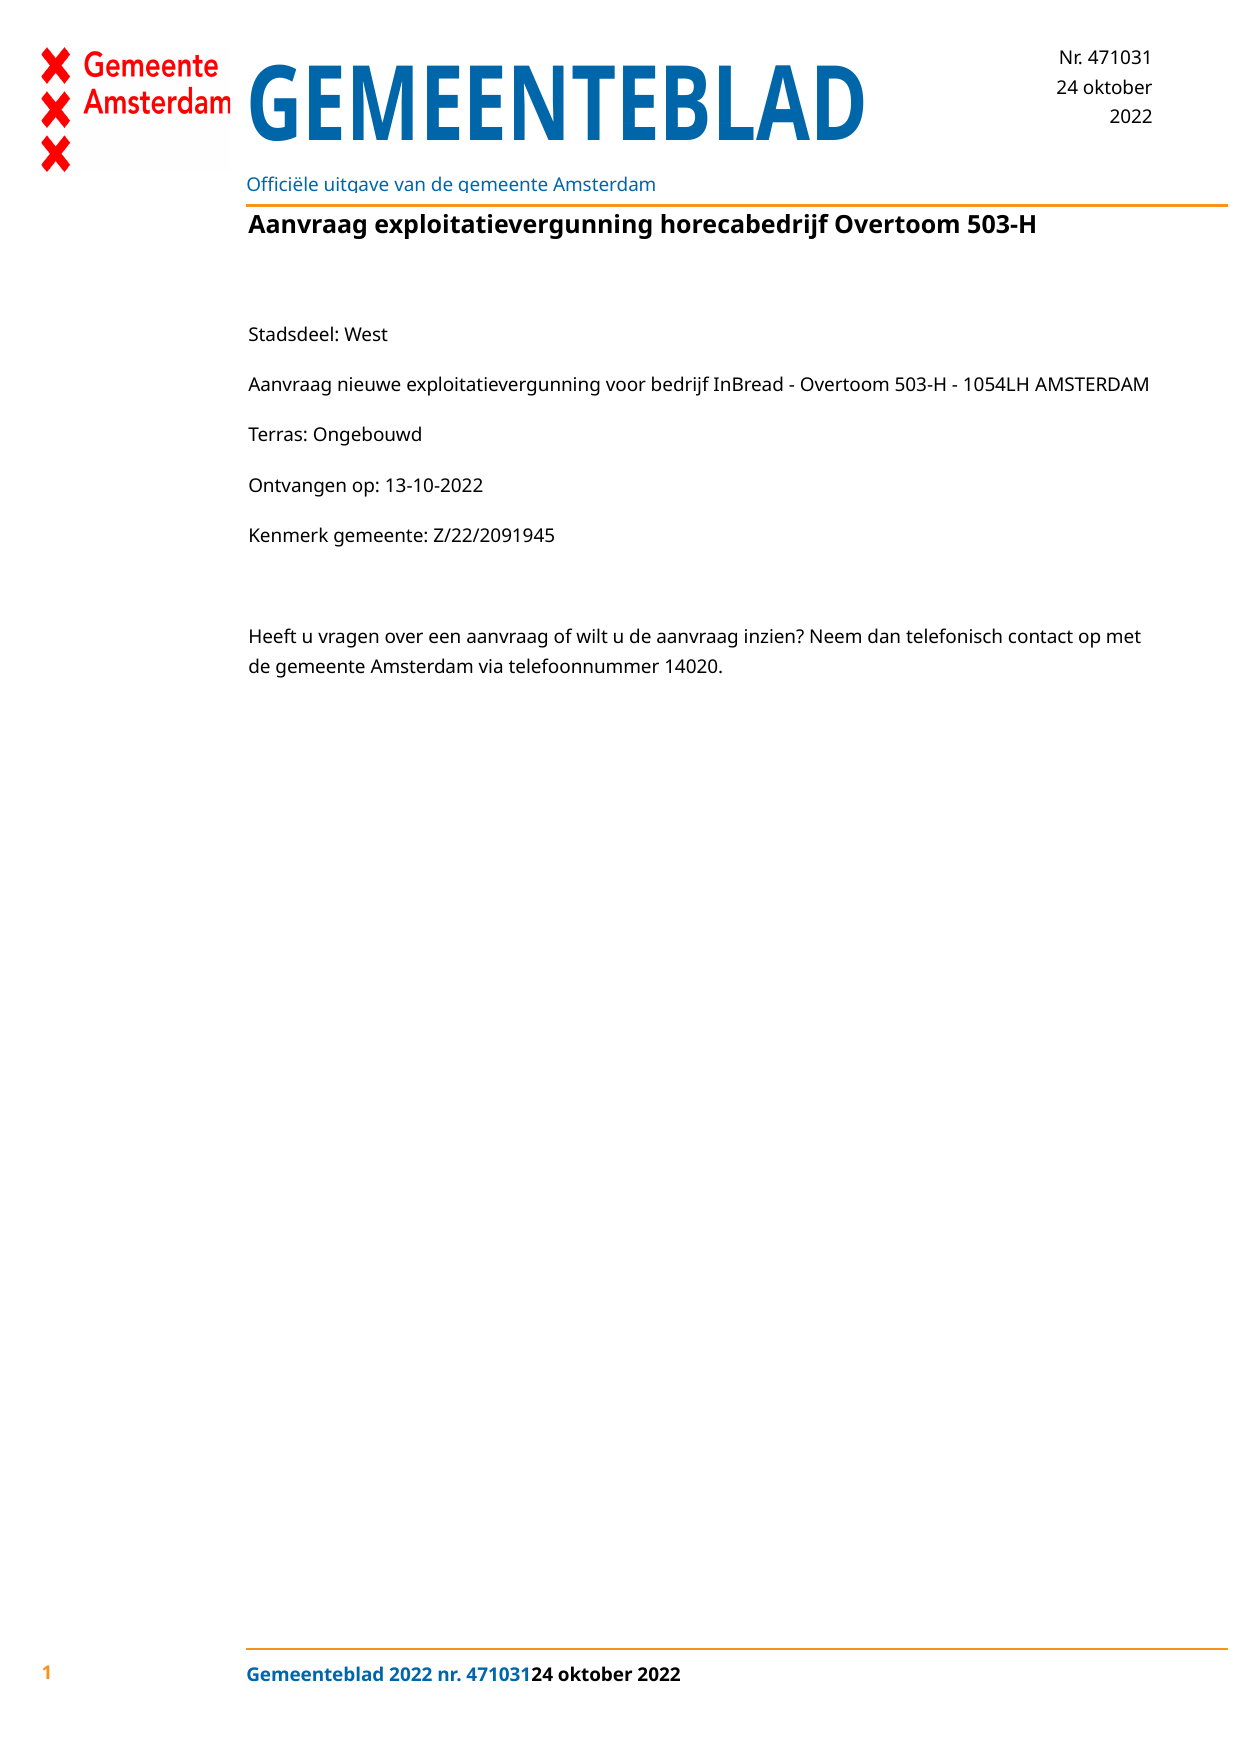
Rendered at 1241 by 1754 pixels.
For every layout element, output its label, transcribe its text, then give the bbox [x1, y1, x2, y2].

text Stadsdeel: West [248, 321, 1152, 346]
text Ontvangen op: 13-10-2022 [248, 472, 1152, 498]
text Terras: Ongebouwd [248, 422, 1152, 447]
text Heeft u vragen over een aanvraag of wilt u de aanvraag inzien? Neem dan telefonisch contact op met de gemeente Amsterdam via telefoonnummer 14020. [248, 623, 1152, 678]
text Kenmerk gemeente: Z/22/2091945 [248, 522, 1152, 548]
text Aanvraag nieuwe exploitatievergunning voor bedrijf InBread - Overtoom 503-H - 1054LH AMSTERDAM [248, 371, 1152, 397]
text Aanvraag exploitatievergunning horecabedrijf Overtoom 503-H [248, 207, 1152, 241]
picture [41, 47, 231, 172]
